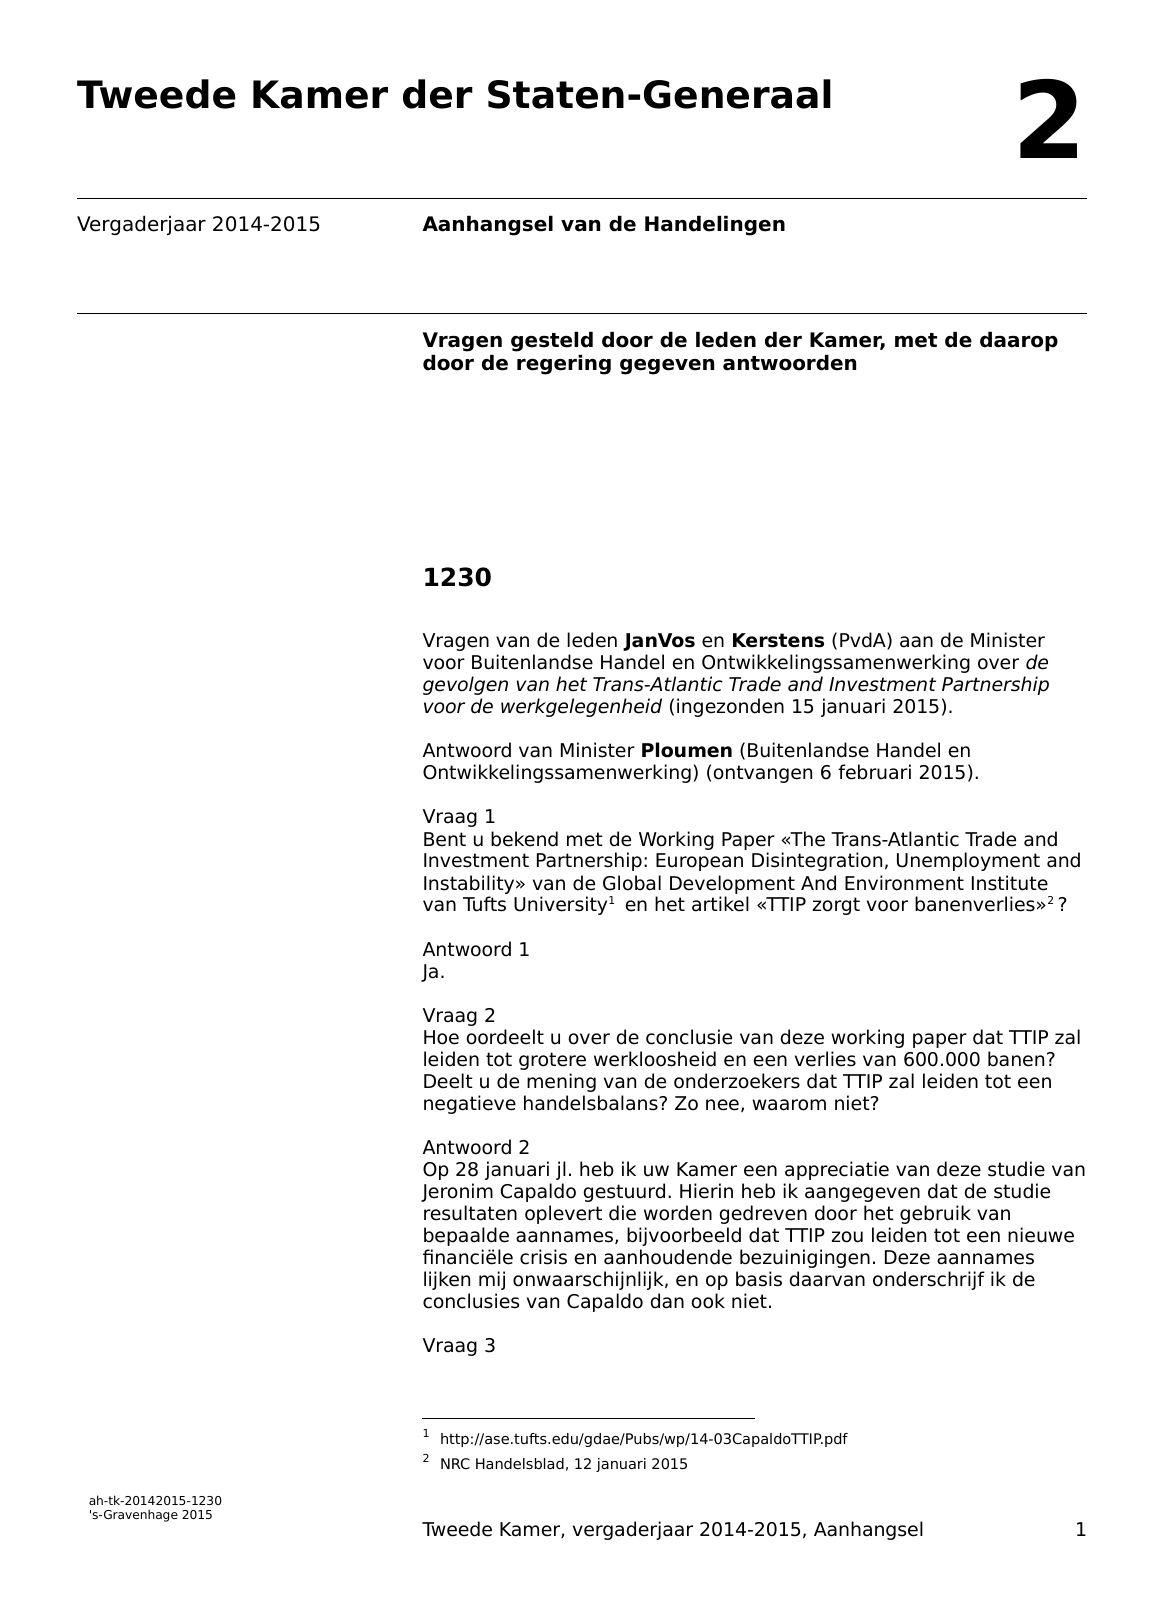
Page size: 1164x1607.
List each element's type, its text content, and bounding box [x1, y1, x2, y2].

table_cell Vergaderjaar 2014-2015 [77, 199, 422, 313]
table_cell [77, 314, 422, 375]
text Vraag 2 [422, 1005, 1087, 1027]
text 1230 [422, 563, 1087, 592]
text Vragen van de leden JanVos en Kerstens (PvdA) aan de Minister voor Buitenlandse Handel en Ontwikkelingssamenwerking over de gevolgen van het Trans-Atlantic Trade and Investment Partnership voor de werkgelegenheid (ingezonden 15 januari 2015). [422, 630, 1087, 718]
text 's-Gravenhage 2015 [88, 1508, 323, 1522]
text Op 28 januari jl. heb ik uw Kamer een appreciatie van deze studie van Jeronim Capaldo gestuurd. Hierin heb ik aangegeven dat de studie resultaten oplevert die worden gedreven door het gebruik van bepaalde aannames, bijvoorbeeld dat TTIP zou leiden tot een nieuwe financiële crisis en aanhoudende bezuinigingen. Deze aannames lijken mij onwaarschijnlijk, en op basis daarvan onderschrijf ik de conclusies van Capaldo dan ook niet. [422, 1159, 1087, 1313]
table_cell Aanhangsel van de Handelingen [422, 199, 1087, 313]
text Antwoord 1 [422, 938, 1087, 961]
text NRC Handelsblad, 12 januari 2015 [422, 1452, 1087, 1474]
text Antwoord 2 [422, 1137, 1087, 1159]
table_header 2 [886, 59, 1087, 198]
table_cell Vragen gesteld door de leden der Kamer, met de daarop door de regering gegeven antwoorden [422, 314, 1087, 375]
text ah-tk-20142015-1230 [88, 1494, 323, 1508]
text Hoe oordeelt u over de conclusie van deze working paper dat TTIP zal leiden tot grotere werkloosheid en een verlies van 600.000 banen? Deelt u de mening van de onderzoekers dat TTIP zal leiden tot een negatieve handelsbalans? Zo nee, waarom niet? [422, 1027, 1087, 1114]
text Antwoord van Minister Ploumen (Buitenlandse Handel en Ontwikkelingssamenwerking) (ontvangen 6 februari 2015). [422, 740, 1087, 784]
text Bent u bekend met de Working Paper «The Trans-Atlantic Trade and Investment Partnership: European Disintegration, Unemployment and Instability» van de Global Development And Environment Institute van Tufts University en het artikel «TTIP zorgt voor banenverlies»? [422, 828, 1087, 916]
text Vraag 1 [422, 806, 1087, 828]
table_header Tweede Kamer der Staten-Generaal [77, 59, 886, 198]
text Vraag 3 [422, 1335, 1087, 1357]
text http://ase.tufts.edu/gdae/Pubs/wp/14-03CapaldoTTIP.pdf [422, 1427, 1087, 1449]
text Ja. [422, 961, 1087, 982]
